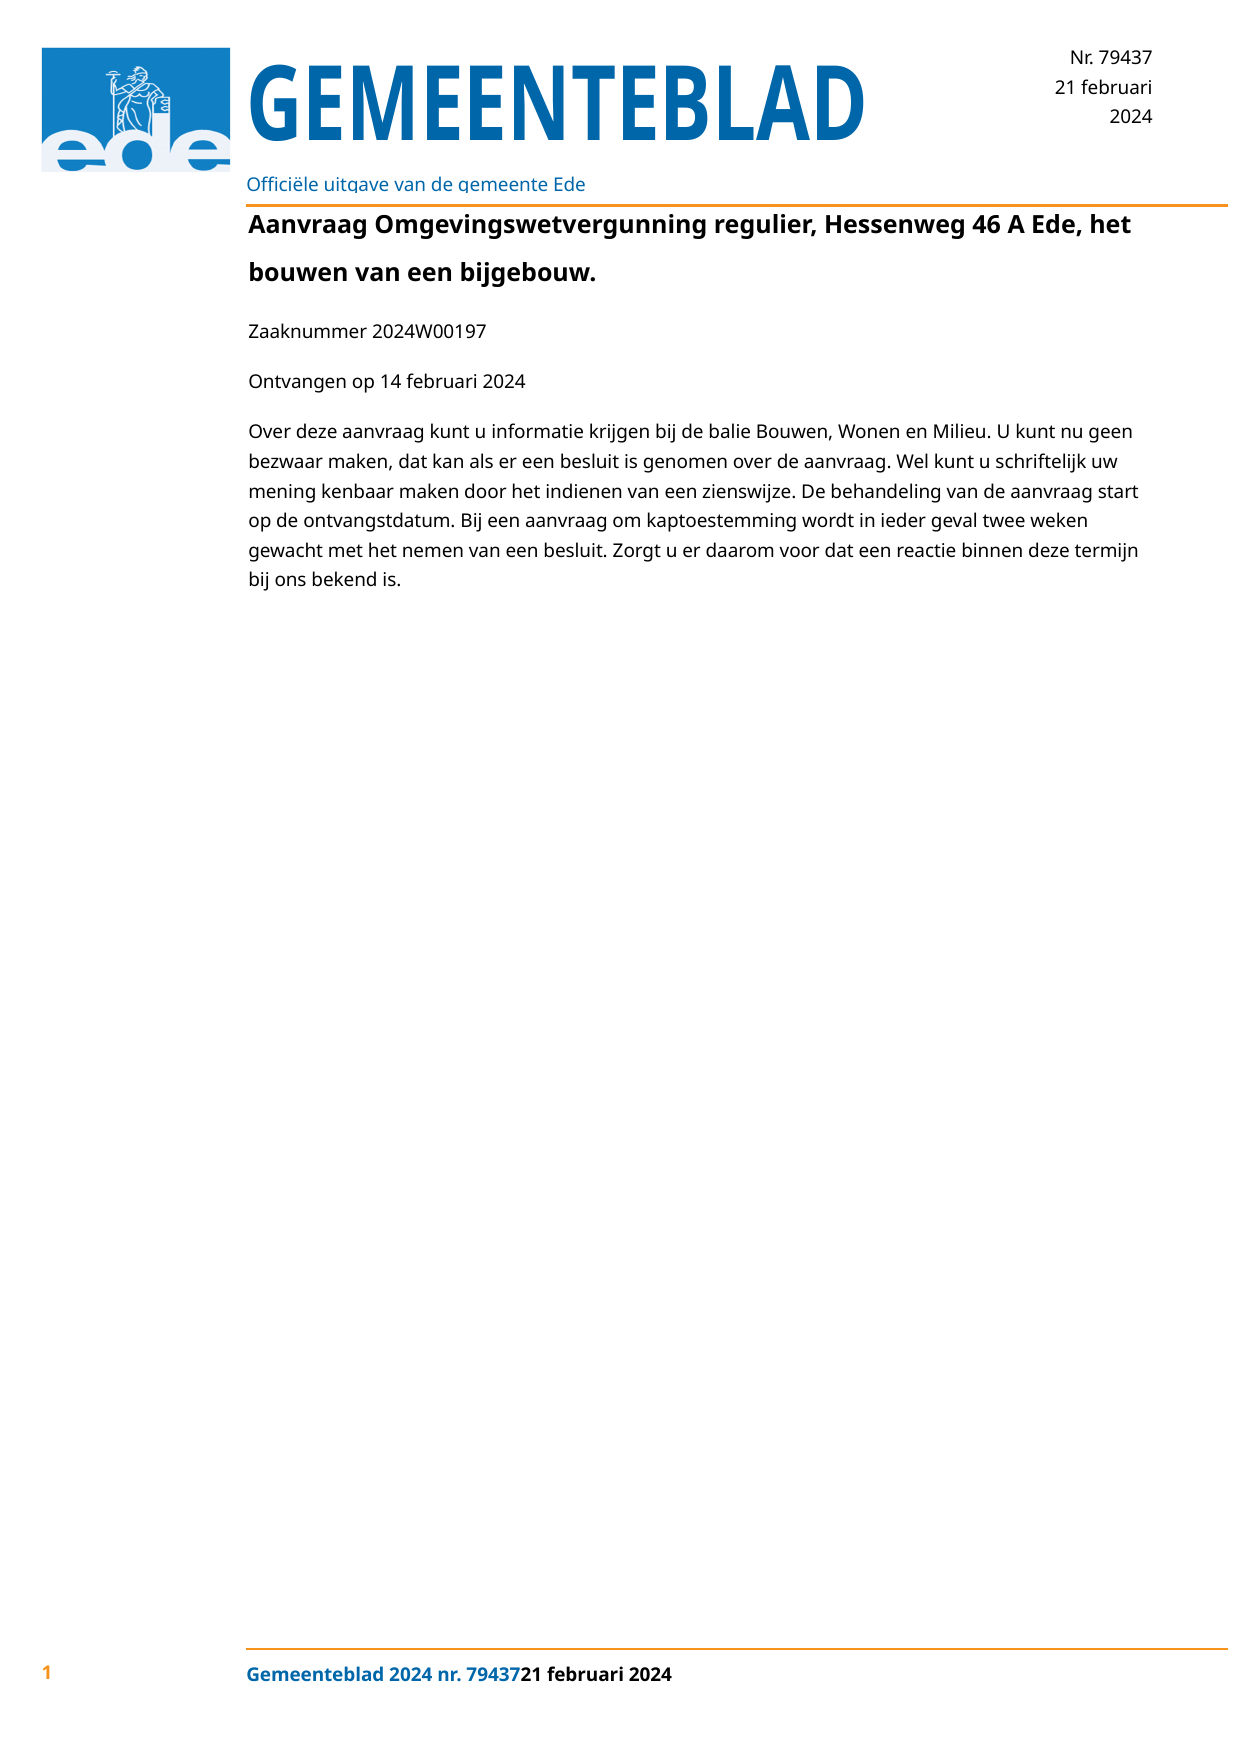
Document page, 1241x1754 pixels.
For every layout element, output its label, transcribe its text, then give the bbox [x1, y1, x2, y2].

picture [41, 47, 231, 172]
text Aanvraag Omgevingswetvergunning regulier, Hessenweg 46 A Ede, het bouwen van een bijgebouw. [248, 207, 1152, 288]
text Zaaknummer 2024W00197 [248, 318, 1152, 344]
text Over deze aanvraag kunt u informatie krijgen bij de balie Bouwen, Wonen en Milieu. U kunt nu geen bezwaar maken, dat kan als er een besluit is genomen over de aanvraag. Wel kunt u schriftelijk uw mening kenbaar maken door het indienen van een zienswijze. De behandeling van de aanvraag start op de ontvangstdatum. Bij een aanvraag om kaptoestemming wordt in ieder geval twee weken gewacht met het nemen van een besluit. Zorgt u er daarom voor dat een reactie binnen deze termijn bij ons bekend is. [248, 419, 1152, 592]
text Ontvangen op 14 februari 2024 [248, 368, 1152, 394]
